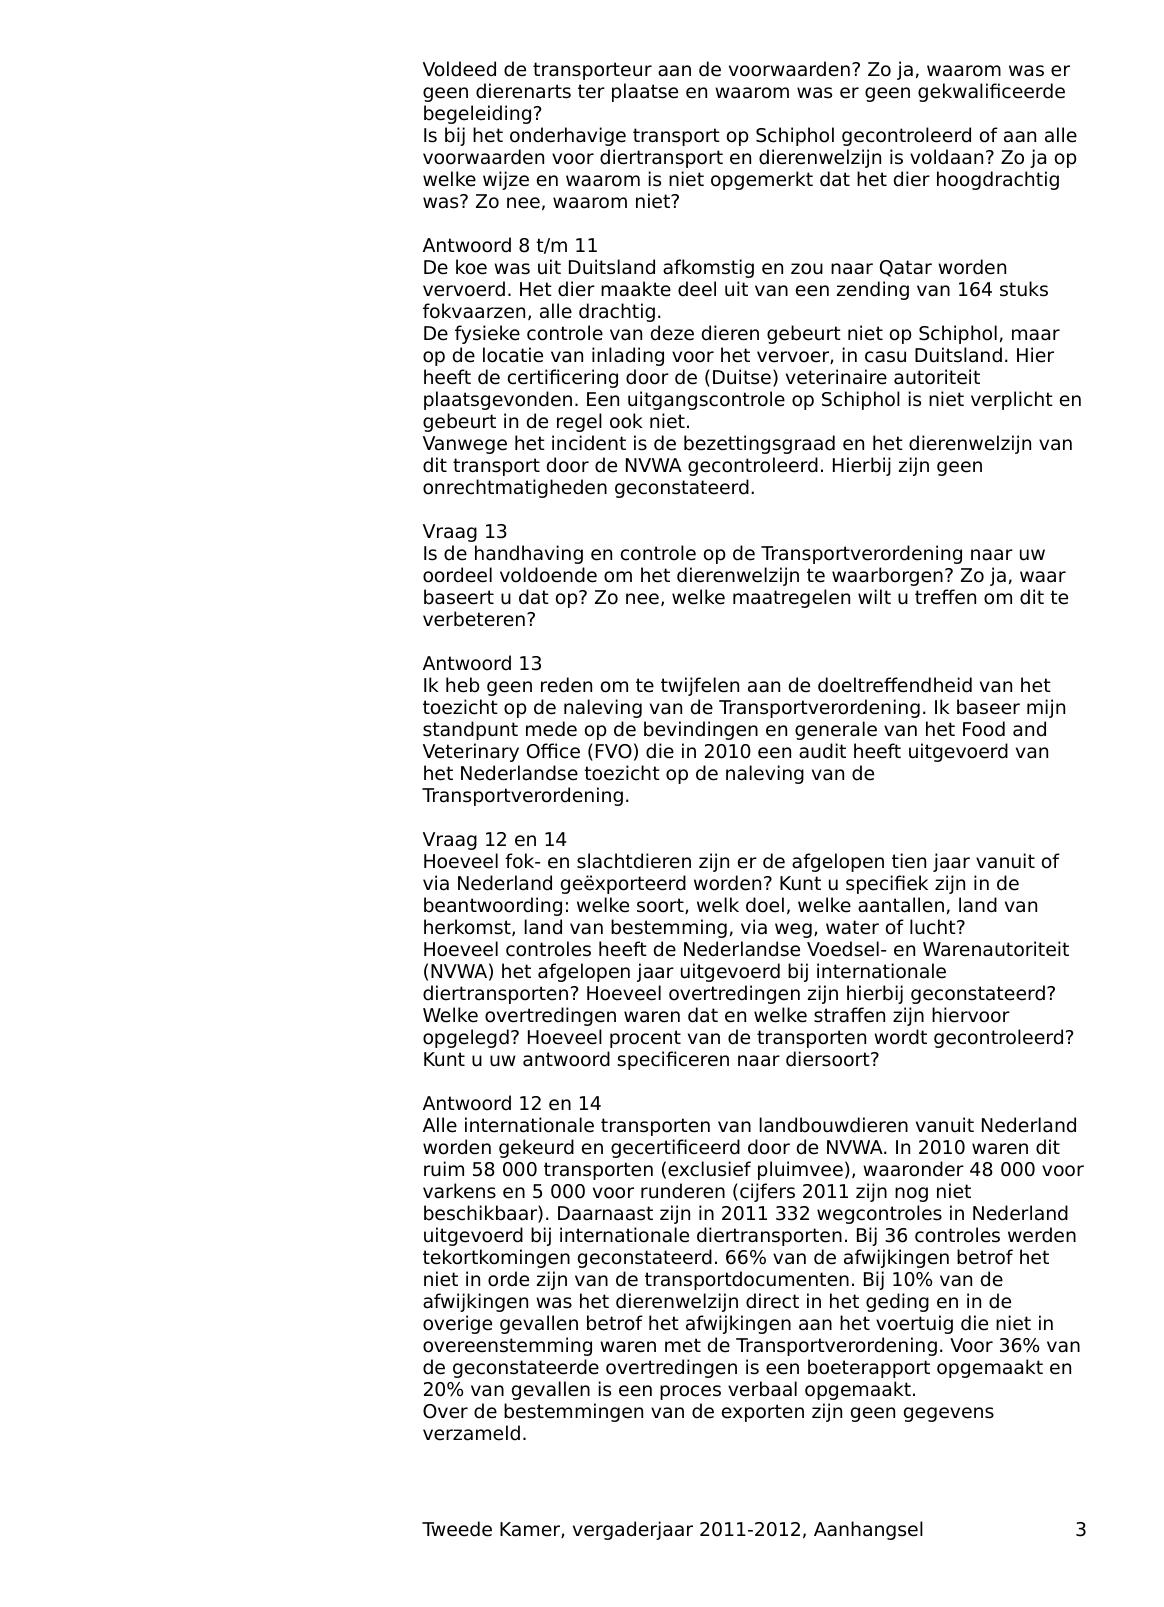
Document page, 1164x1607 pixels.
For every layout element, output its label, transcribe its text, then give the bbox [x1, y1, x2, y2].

text Alle internationale transporten van landbouwdieren vanuit Nederland worden gekeurd en gecertificeerd door de NVWA. In 2010 waren dit ruim 58 000 transporten (exclusief pluimvee), waaronder 48 000 voor varkens en 5 000 voor runderen (cijfers 2011 zijn nog niet beschikbaar). Daarnaast zijn in 2011 332 wegcontroles in Nederland uitgevoerd bij internationale diertransporten. Bij 36 controles werden tekortkomingen geconstateerd. 66% van de afwijkingen betrof het niet in orde zijn van de transportdocumenten. Bij 10% van de afwijkingen was het dierenwelzijn direct in het geding en in de overige gevallen betrof het afwijkingen aan het voertuig die niet in overeenstemming waren met de Transportverordening. Voor 36% van de geconstateerde overtredingen is een boeterapport opgemaakt en 20% van gevallen is een proces verbaal opgemaakt. [422, 1115, 1087, 1401]
text Is bij het onderhavige transport op Schiphol gecontroleerd of aan alle voorwaarden voor diertransport en dierenwelzijn is voldaan? Zo ja op welke wijze en waarom is niet opgemerkt dat het dier hoogdrachtig was? Zo nee, waarom niet? [422, 125, 1087, 213]
text Voldeed de transporteur aan de voorwaarden? Zo ja, waarom was er geen dierenarts ter plaatse en waarom was er geen gekwalificeerde begeleiding? [422, 59, 1087, 125]
text Hoeveel controles heeft de Nederlandse Voedsel- en Warenautoriteit (NVWA) het afgelopen jaar uitgevoerd bij internationale diertransporten? Hoeveel overtredingen zijn hierbij geconstateerd? Welke overtredingen waren dat en welke straffen zijn hiervoor opgelegd? Hoeveel procent van de transporten wordt gecontroleerd? Kunt u uw antwoord specificeren naar diersoort? [422, 939, 1087, 1071]
text De fysieke controle van deze dieren gebeurt niet op Schiphol, maar op de locatie van inlading voor het vervoer, in casu Duitsland. Hier heeft de certificering door de (Duitse) veterinaire autoriteit plaatsgevonden. Een uitgangscontrole op Schiphol is niet verplicht en gebeurt in de regel ook niet. [422, 323, 1087, 433]
text Vraag 13 [422, 521, 1087, 543]
text Antwoord 13 [422, 653, 1087, 675]
text Antwoord 8 t/m 11 [422, 235, 1087, 257]
text Over de bestemmingen van de exporten zijn geen gegevens verzameld. [422, 1401, 1087, 1445]
text Vanwege het incident is de bezettingsgraad en het dierenwelzijn van dit transport door de NVWA gecontroleerd. Hierbij zijn geen onrechtmatigheden geconstateerd. [422, 433, 1087, 499]
text Antwoord 12 en 14 [422, 1093, 1087, 1115]
text Ik heb geen reden om te twijfelen aan de doeltreffendheid van het toezicht op de naleving van de Transportverordening. Ik baseer mijn standpunt mede op de bevindingen en generale van het Food and Veterinary Office (FVO) die in 2010 een audit heeft uitgevoerd van het Nederlandse toezicht op de naleving van de Transportverordening. [422, 675, 1087, 807]
text Is de handhaving en controle op de Transportverordening naar uw oordeel voldoende om het dierenwelzijn te waarborgen? Zo ja, waar baseert u dat op? Zo nee, welke maatregelen wilt u treffen om dit te verbeteren? [422, 543, 1087, 631]
text De koe was uit Duitsland afkomstig en zou naar Qatar worden vervoerd. Het dier maakte deel uit van een zending van 164 stuks fokvaarzen, alle drachtig. [422, 257, 1087, 323]
text Vraag 12 en 14 [422, 829, 1087, 851]
text Hoeveel fok- en slachtdieren zijn er de afgelopen tien jaar vanuit of via Nederland geëxporteerd worden? Kunt u specifiek zijn in de beantwoording: welke soort, welk doel, welke aantallen, land van herkomst, land van bestemming, via weg, water of lucht? [422, 851, 1087, 939]
